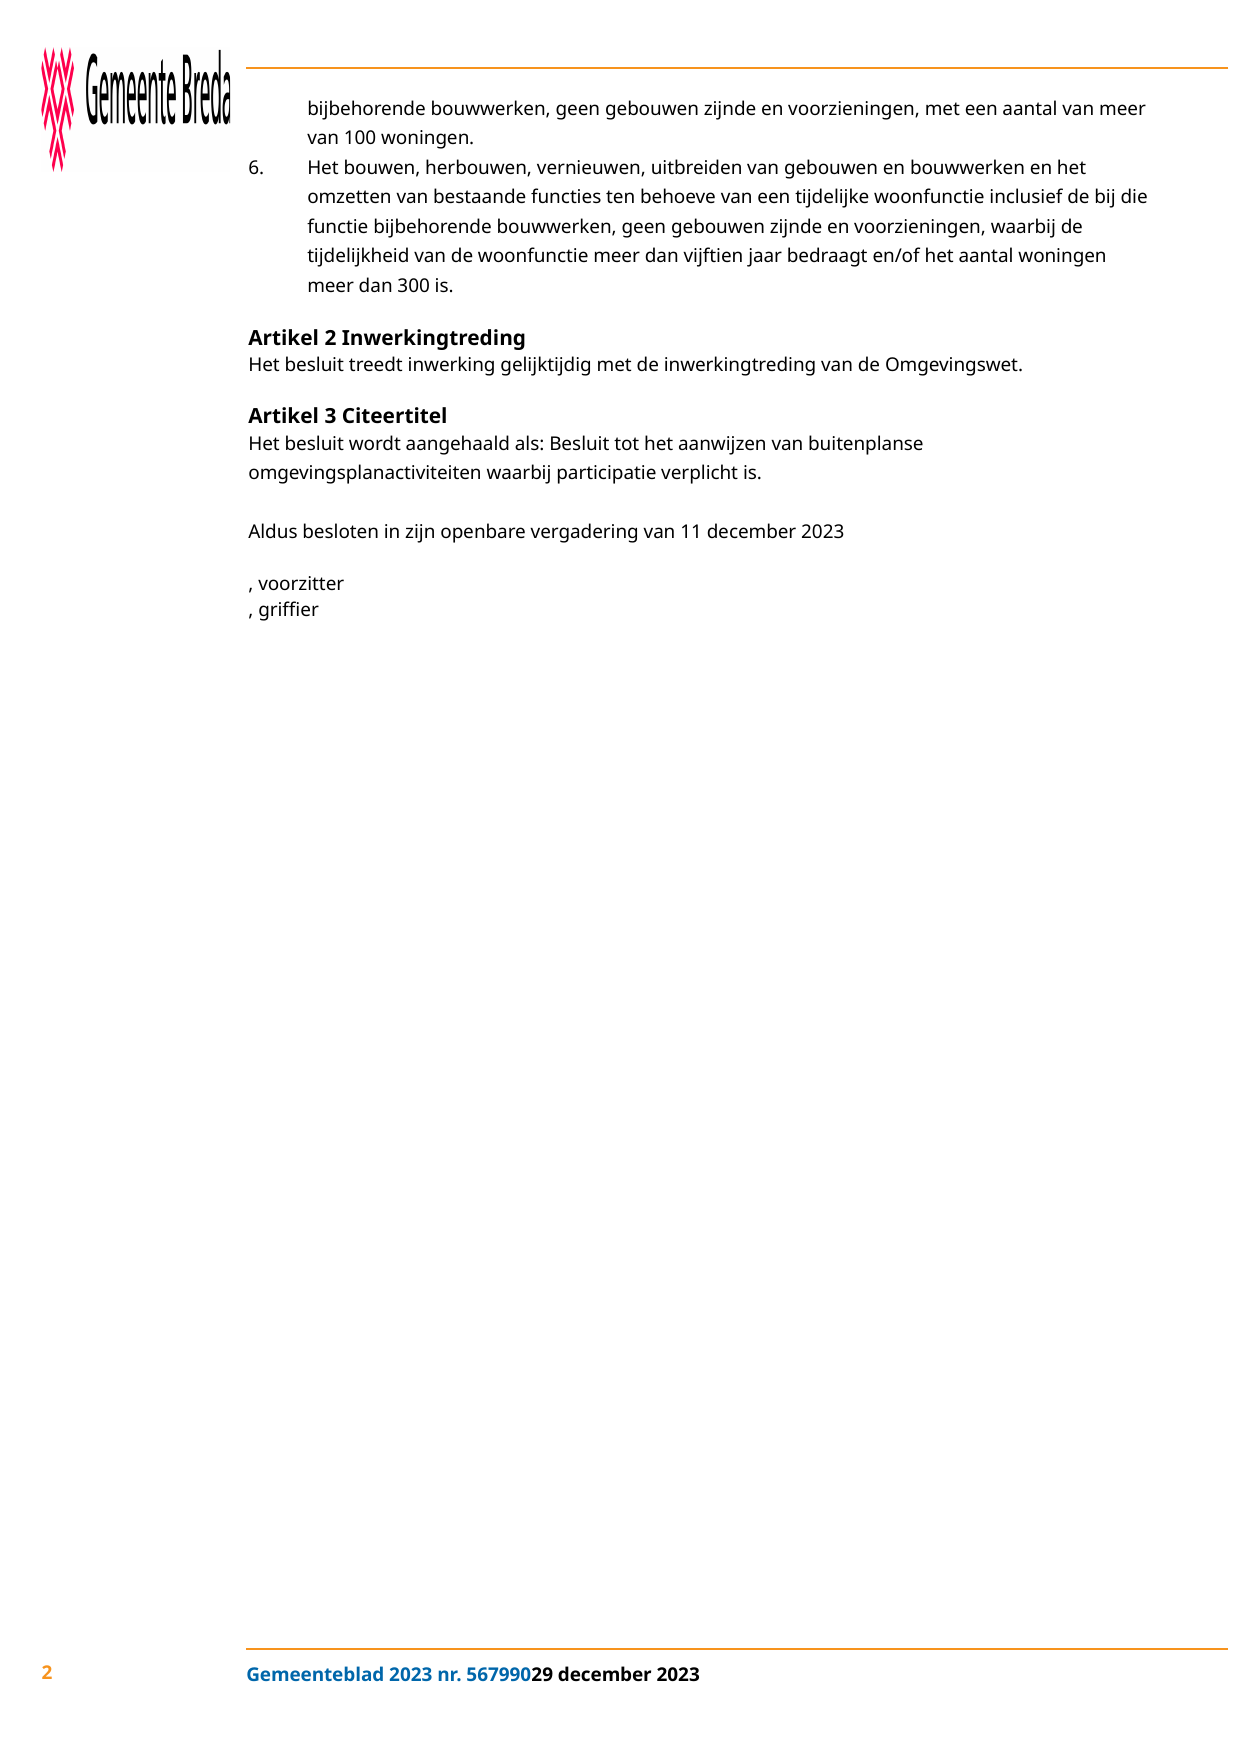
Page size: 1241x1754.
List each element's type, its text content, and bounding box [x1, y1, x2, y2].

text , voorzitter [248, 570, 1152, 596]
text , griffier [248, 596, 1152, 622]
picture [41, 47, 231, 172]
text Aldus besloten in zijn openbare vergadering van 11 december 2023 [248, 519, 1152, 544]
list bijbehorende bouwwerken, geen gebouwen zijnde en voorzieningen, met een aantal van meer van 100 woningen. [248, 95, 1152, 150]
list Het bouwen, herbouwen, vernieuwen, uitbreiden van gebouwen en bouwwerken en het omzetten van bestaande functies ten behoeve van een tijdelijke woonfunctie inclusief de bij die functie bijbehorende bouwwerken, geen gebouwen zijnde en voorzieningen, waarbij de tijdelijkheid van de woonfunctie meer dan vijftien jaar bedraagt en/of het aantal woningen meer dan 300 is. [248, 154, 1152, 298]
text Het besluit treedt inwerking gelijktijdig met de inwerkingtreding van de Omgevingswet. [248, 351, 1152, 377]
text Het besluit wordt aangehaald als: Besluit tot het aanwijzen van buitenplanse omgevingsplanactiviteiten waarbij participatie verplicht is. [248, 430, 1152, 485]
text Artikel 2 Inwerkingtreding [248, 323, 1152, 351]
text Artikel 3 Citeertitel [248, 402, 1152, 430]
